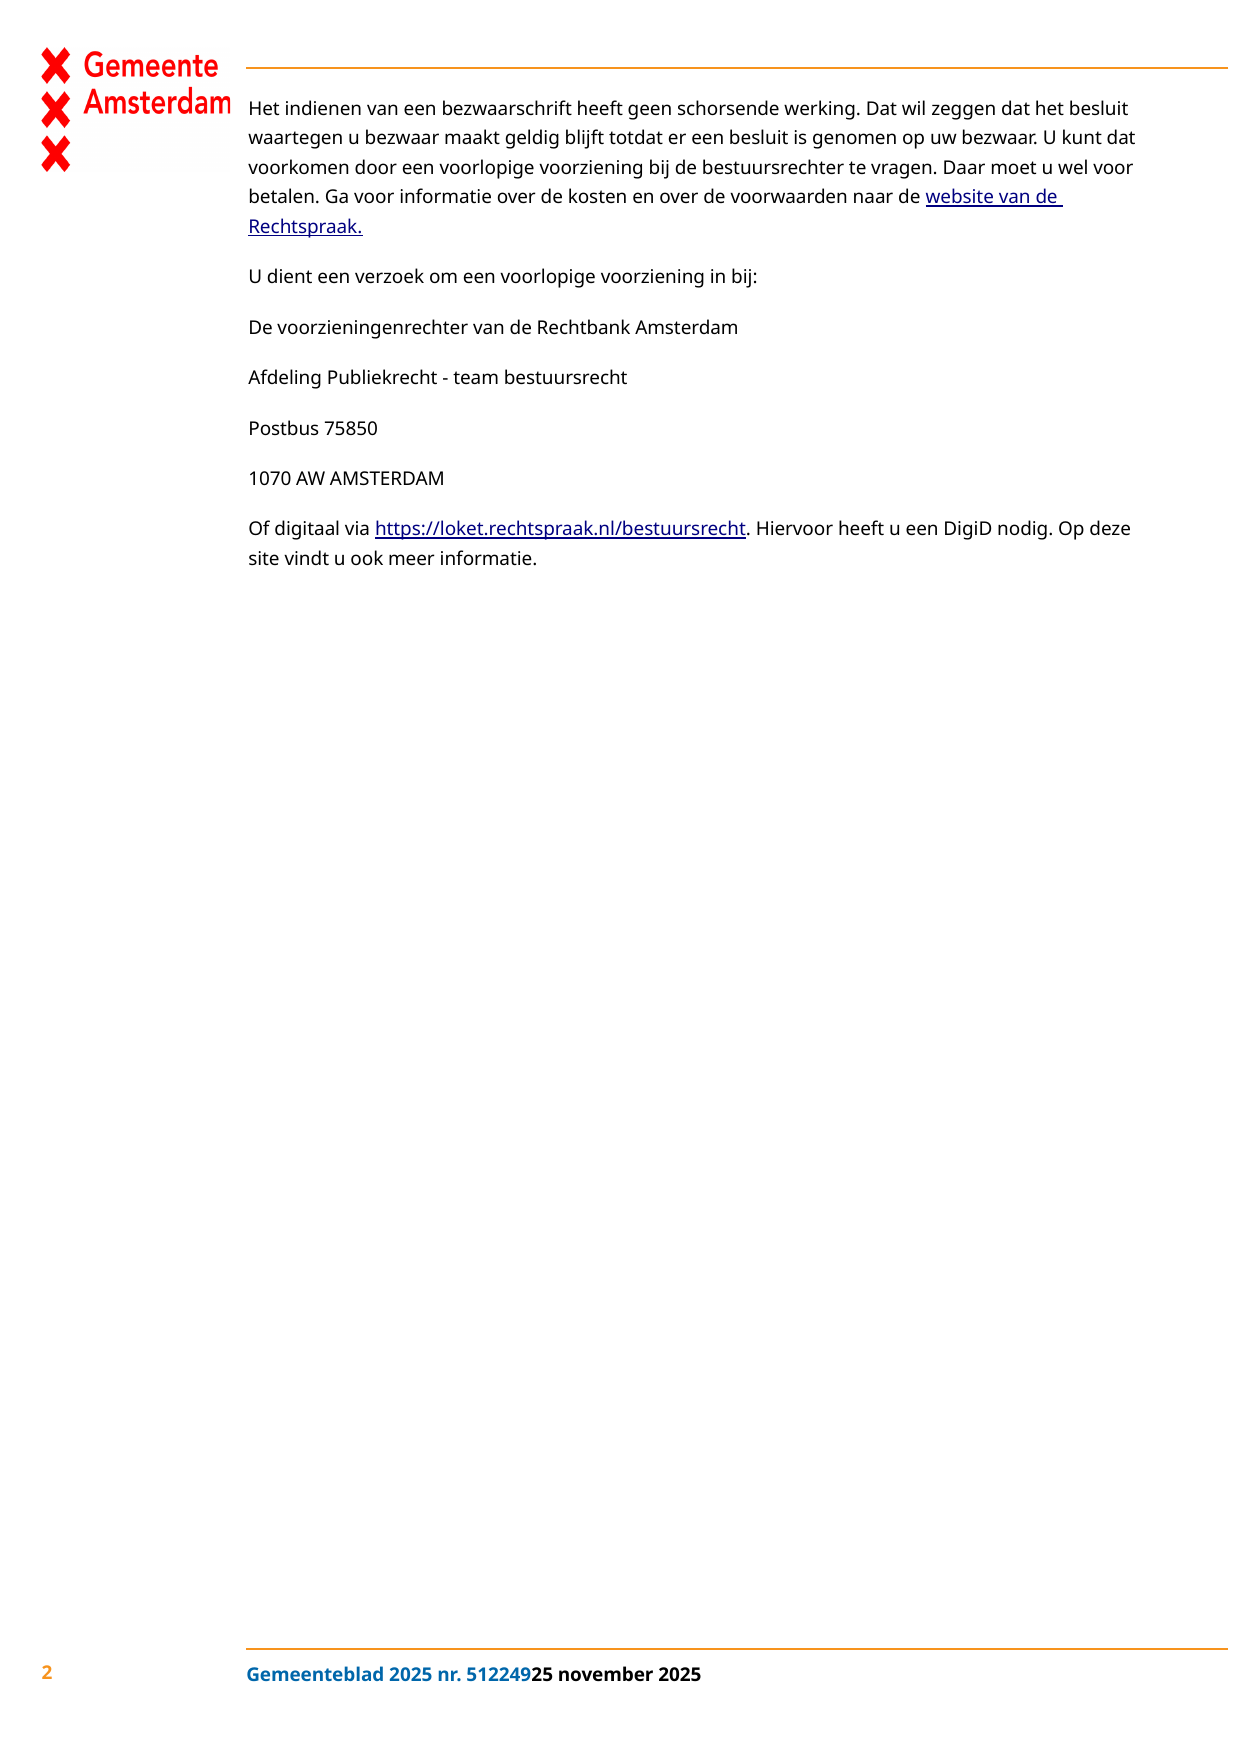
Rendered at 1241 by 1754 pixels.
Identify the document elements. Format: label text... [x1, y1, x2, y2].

picture [41, 47, 231, 172]
text U dient een verzoek om een voorlopige voorziening in bij: [248, 263, 1152, 289]
text De voorzieningenrechter van de Rechtbank Amsterdam [248, 314, 1152, 340]
text Afdeling Publiekrecht - team bestuursrecht [248, 364, 1152, 390]
text Het indienen van een bezwaarschrift heeft geen schorsende werking. Dat wil zeggen dat het besluit waartegen u bezwaar maakt geldig blijft totdat er een besluit is genomen op uw bezwaar. U kunt dat voorkomen door een voorlopige voorziening bij de bestuursrechter te vragen. Daar moet u wel voor betalen. Ga voor informatie over de kosten en over de voorwaarden naar de website van de Rechtspraak. [248, 95, 1152, 239]
text 1070 AW AMSTERDAM [248, 465, 1152, 491]
text Of digitaal via https://loket.rechtspraak.nl/bestuursrecht. Hiervoor heeft u een DigiD nodig. Op deze site vindt u ook meer informatie. [248, 516, 1152, 571]
text Postbus 75850 [248, 415, 1152, 441]
